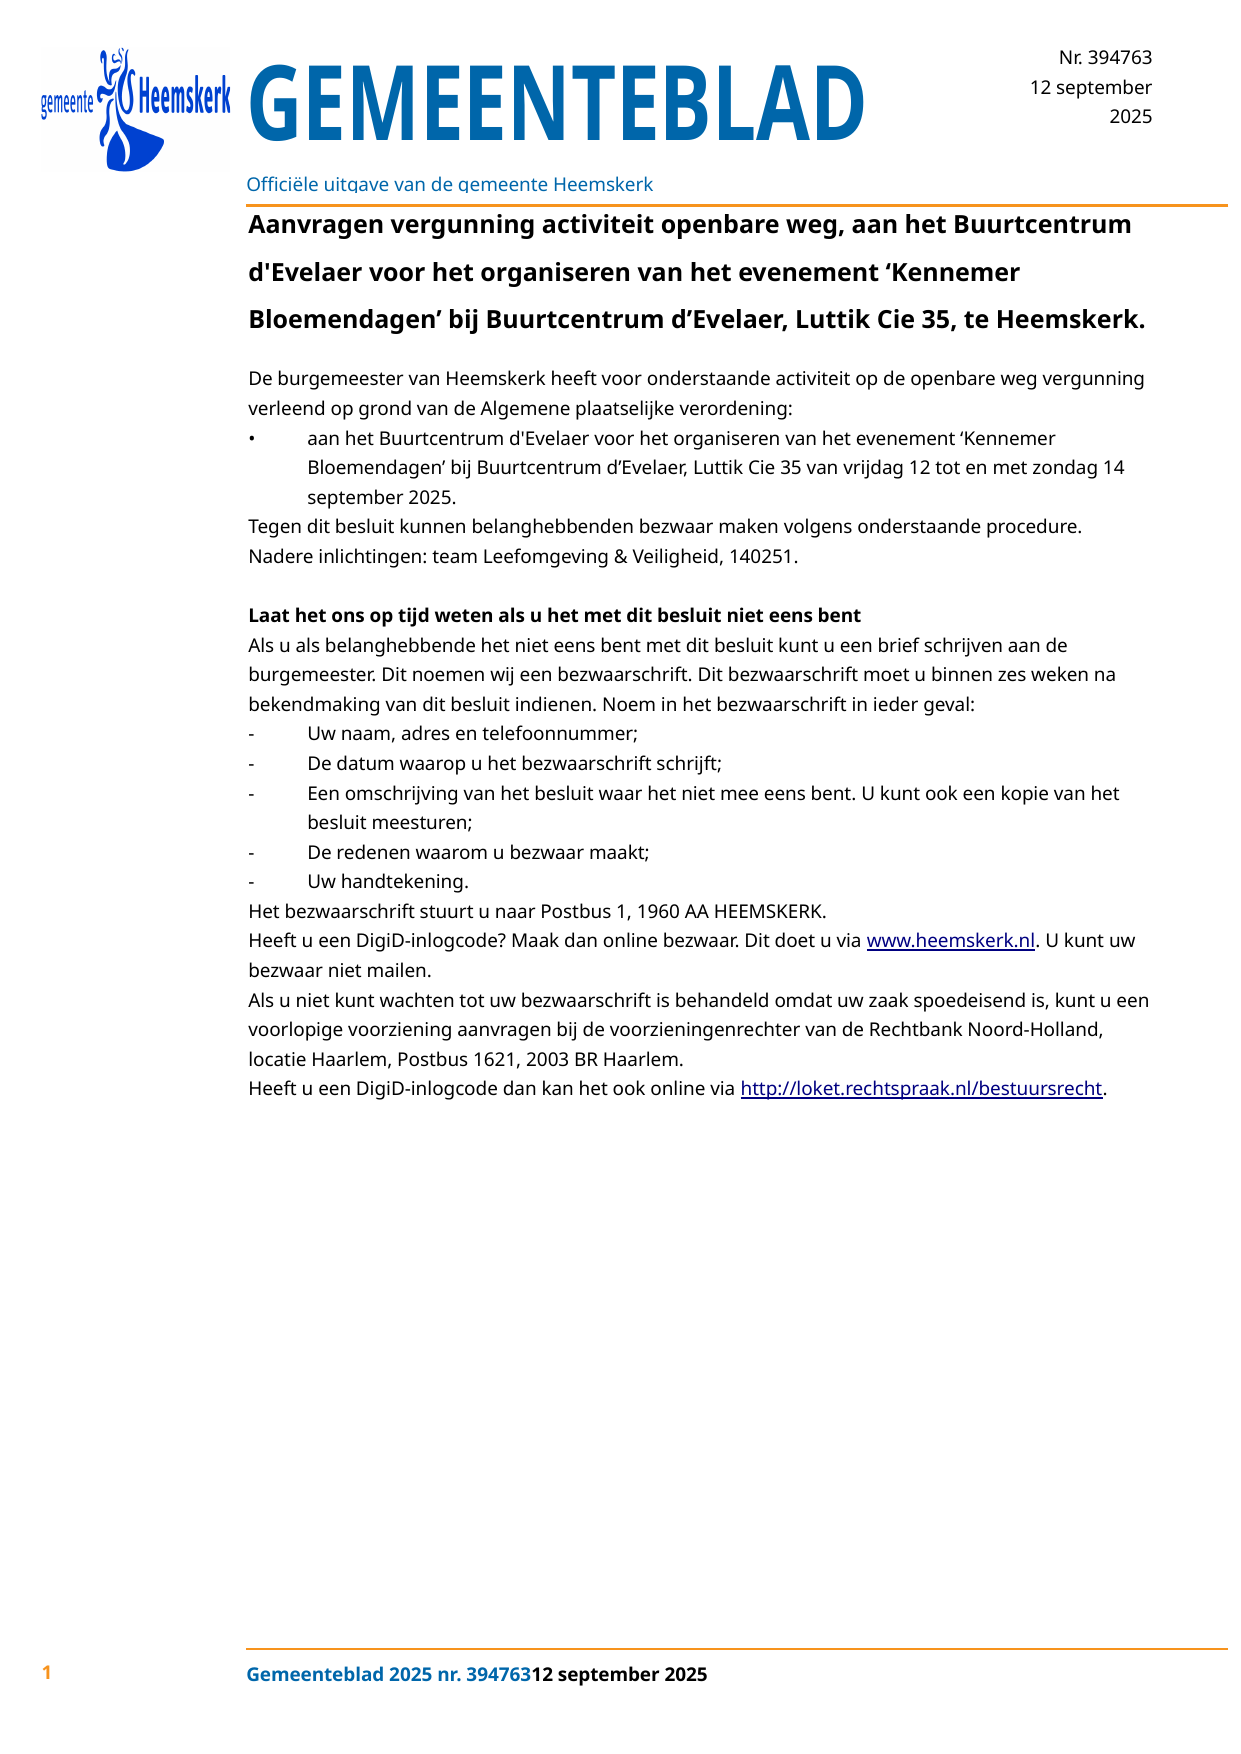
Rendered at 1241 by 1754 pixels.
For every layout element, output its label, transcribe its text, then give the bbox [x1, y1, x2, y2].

picture [41, 47, 231, 172]
list Uw naam, adres en telefoonnummer; [248, 721, 1152, 746]
text Aanvragen vergunning activiteit openbare weg, aan het Buurtcentrum d'Evelaer voor het organiseren van het evenement ‘Kennemer Bloemendagen’ bij Buurtcentrum d’Evelaer, Luttik Cie 35, te Heemskerk. [248, 207, 1152, 336]
text Heeft u een DigiD-inlogcode dan kan het ook online via http://loket.rechtspraak.nl/bestuursrecht. [248, 1076, 1152, 1101]
text Als u als belanghebbende het niet eens bent met dit besluit kunt u een brief schrijven aan de burgemeester. Dit noemen wij een bezwaarschrift. Dit bezwaarschrift moet u binnen zes weken na bekendmaking van dit besluit indienen. Noem in het bezwaarschrift in ieder geval: [248, 632, 1152, 717]
text Laat het ons op tijd weten als u het met dit besluit niet eens bent [248, 602, 1152, 628]
list aan het Buurtcentrum d'Evelaer voor het organiseren van het evenement ‘Kennemer Bloemendagen’ bij Buurtcentrum d’Evelaer, Luttik Cie 35 van vrijdag 12 tot en met zondag 14 september 2025. [248, 425, 1152, 509]
text De burgemeester van Heemskerk heeft voor onderstaande activiteit op de openbare weg vergunning verleend op grond van de Algemene plaatselijke verordening: [248, 366, 1152, 421]
text Tegen dit besluit kunnen belanghebbenden bezwaar maken volgens onderstaande procedure. Nadere inlichtingen: team Leefomgeving & Veiligheid, 140251. [248, 513, 1152, 569]
list De datum waarop u het bezwaarschrift schrijft; [248, 750, 1152, 776]
list Uw handtekening. [248, 868, 1152, 894]
text Heeft u een DigiD-inlogcode? Maak dan online bezwaar. Dit doet u via www.heemskerk.nl. U kunt uw bezwaar niet mailen. [248, 928, 1152, 983]
list De redenen waarom u bezwaar maakt; [248, 839, 1152, 864]
list Een omschrijving van het besluit waar het niet mee eens bent. U kunt ook een kopie van het besluit meesturen; [248, 780, 1152, 835]
text Het bezwaarschrift stuurt u naar Postbus 1, 1960 AA HEEMSKERK. [248, 898, 1152, 924]
text Als u niet kunt wachten tot uw bezwaarschrift is behandeld omdat uw zaak spoedeisend is, kunt u een voorlopige voorziening aanvragen bij de voorzieningenrechter van de Rechtbank Noord-Holland, locatie Haarlem, Postbus 1621, 2003 BR Haarlem. [248, 987, 1152, 1072]
